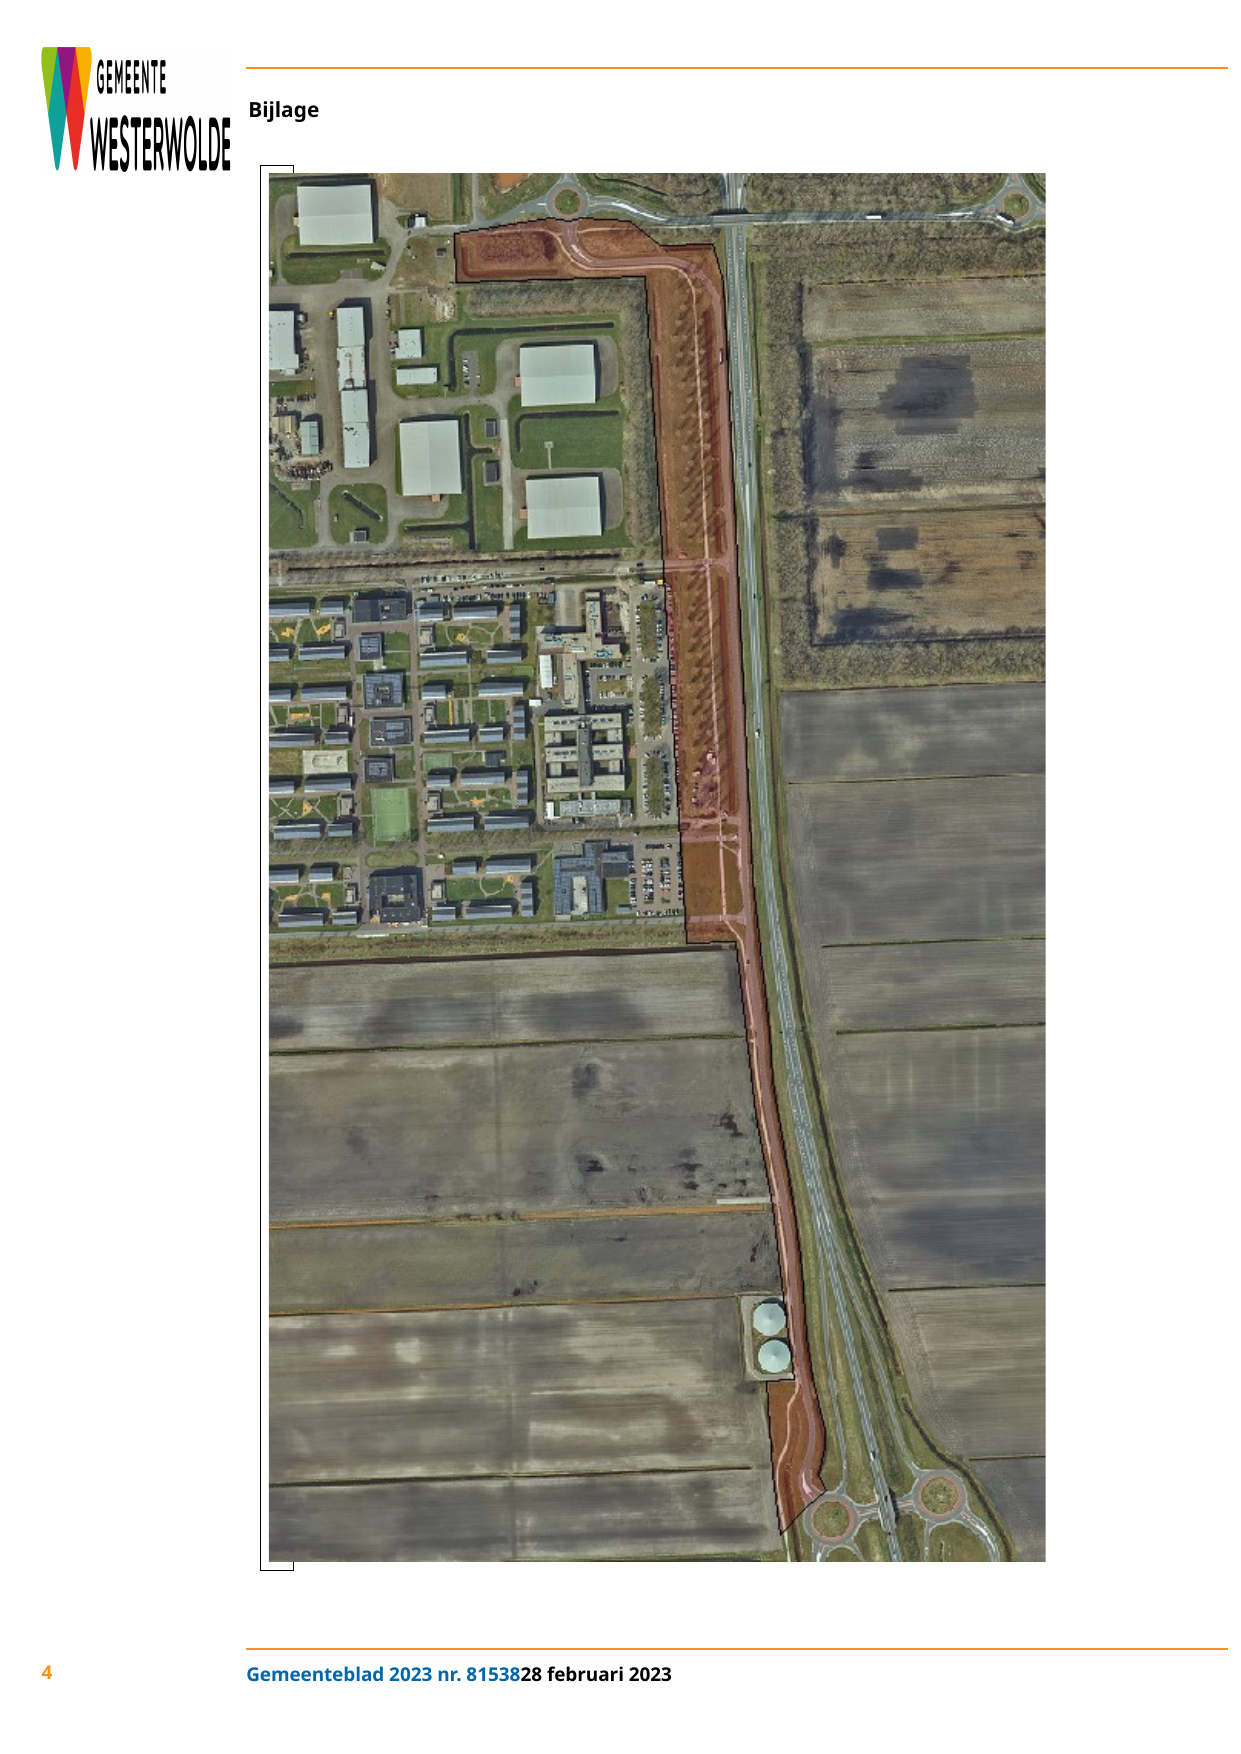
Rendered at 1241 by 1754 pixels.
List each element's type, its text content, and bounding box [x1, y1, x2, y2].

text Bijlage [248, 95, 1152, 123]
picture [268, 173, 1046, 1562]
picture [41, 47, 231, 172]
